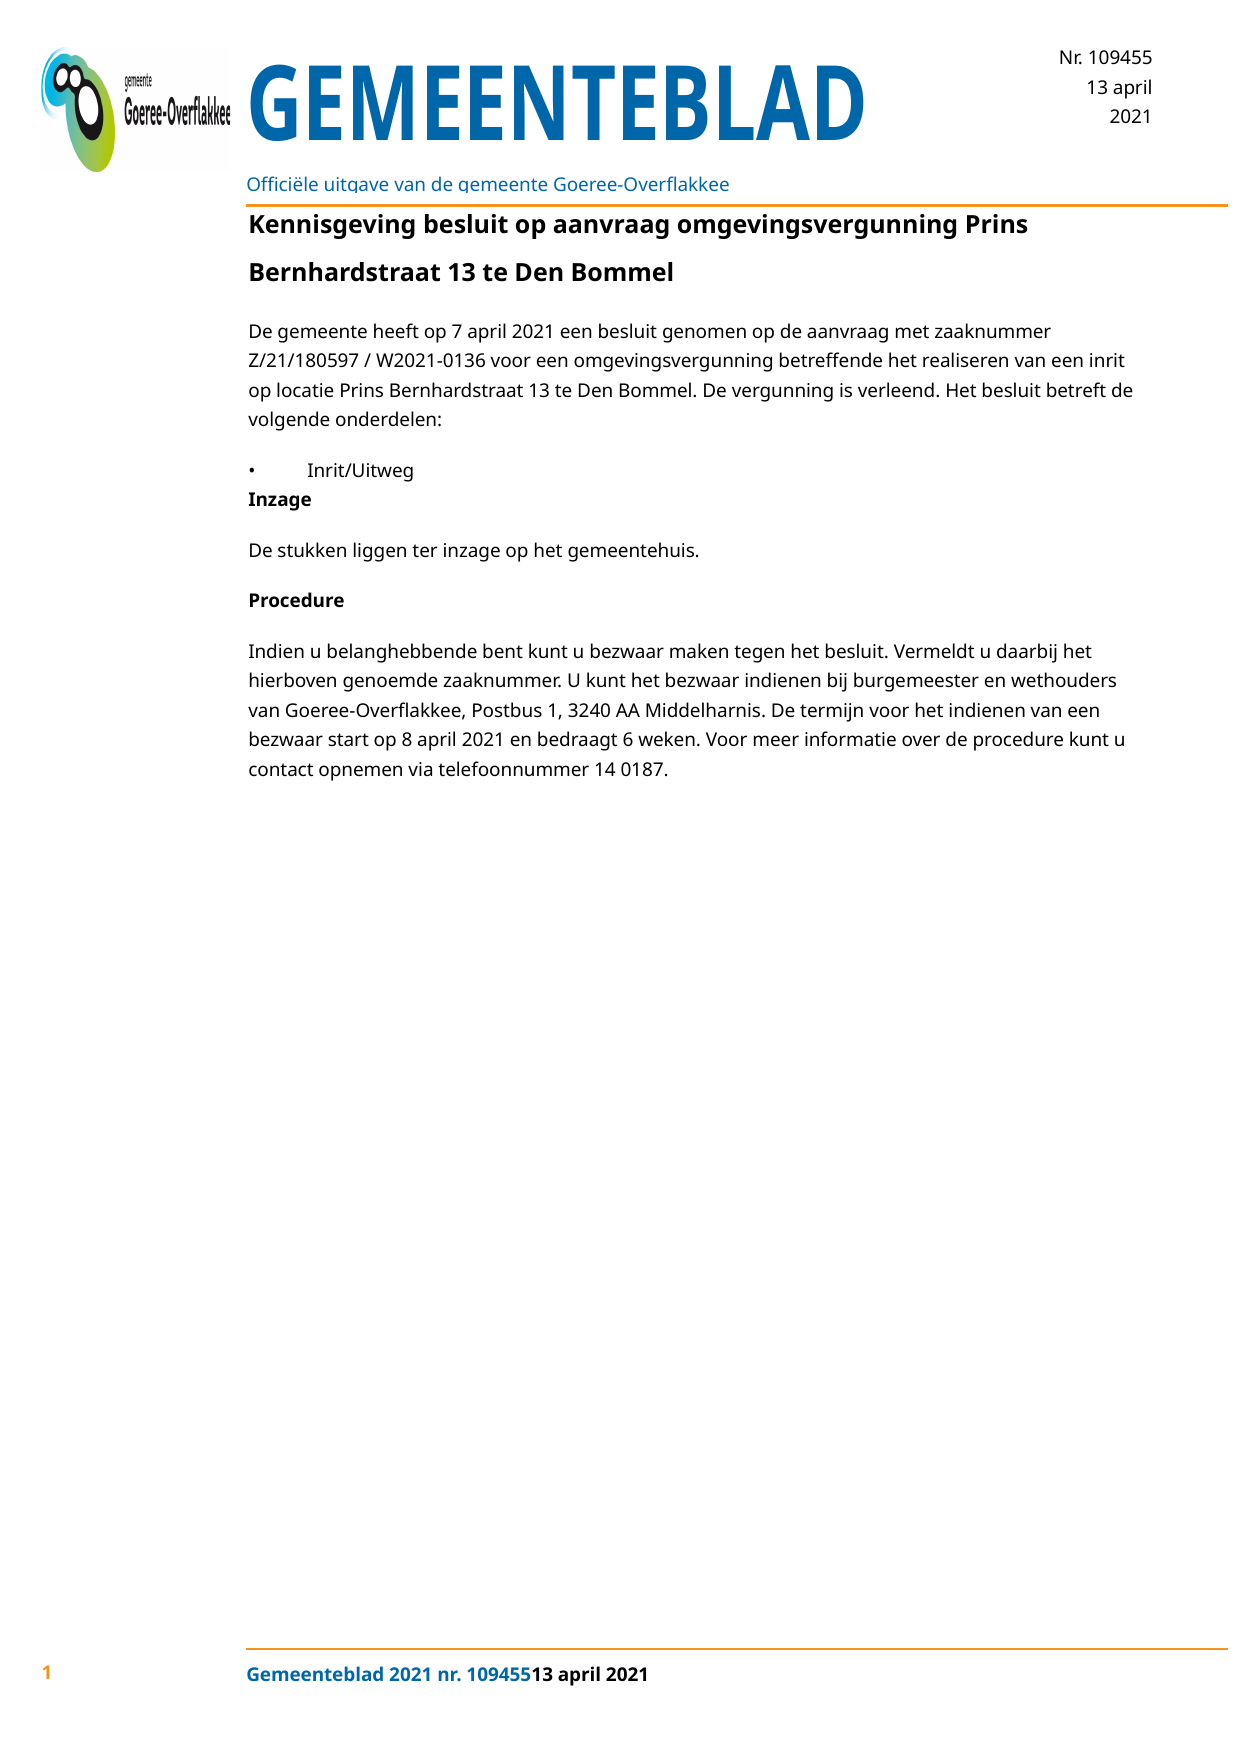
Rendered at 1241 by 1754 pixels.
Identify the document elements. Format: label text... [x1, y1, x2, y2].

text De stukken liggen ter inzage op het gemeentehuis. [248, 537, 1152, 563]
list Inrit/Uitweg [248, 457, 1152, 483]
text Kennisgeving besluit op aanvraag omgevingsvergunning Prins Bernhardstraat 13 te Den Bommel [248, 207, 1152, 288]
text Indien u belanghebbende bent kunt u bezwaar maken tegen het besluit. Vermeldt u daarbij het hierboven genoemde zaaknummer. U kunt het bezwaar indienen bij burgemeester en wethouders van Goeree-Overflakkee, Postbus 1, 3240 AA Middelharnis. De termijn voor het indienen van een bezwaar start op 8 april 2021 en bedraagt 6 weken. Voor meer informatie over de procedure kunt u contact opnemen via telefoonnummer 14 0187. [248, 638, 1152, 782]
text Procedure [248, 587, 1152, 613]
text Inzage [248, 487, 1152, 512]
text De gemeente heeft op 7 april 2021 een besluit genomen op de aanvraag met zaaknummer Z/21/180597 / W2021-0136 voor een omgevingsvergunning betreffende het realiseren van een inrit op locatie Prins Bernhardstraat 13 te Den Bommel. De vergunning is verleend. Het besluit betreft de volgende onderdelen: [248, 318, 1152, 432]
picture [41, 47, 231, 172]
